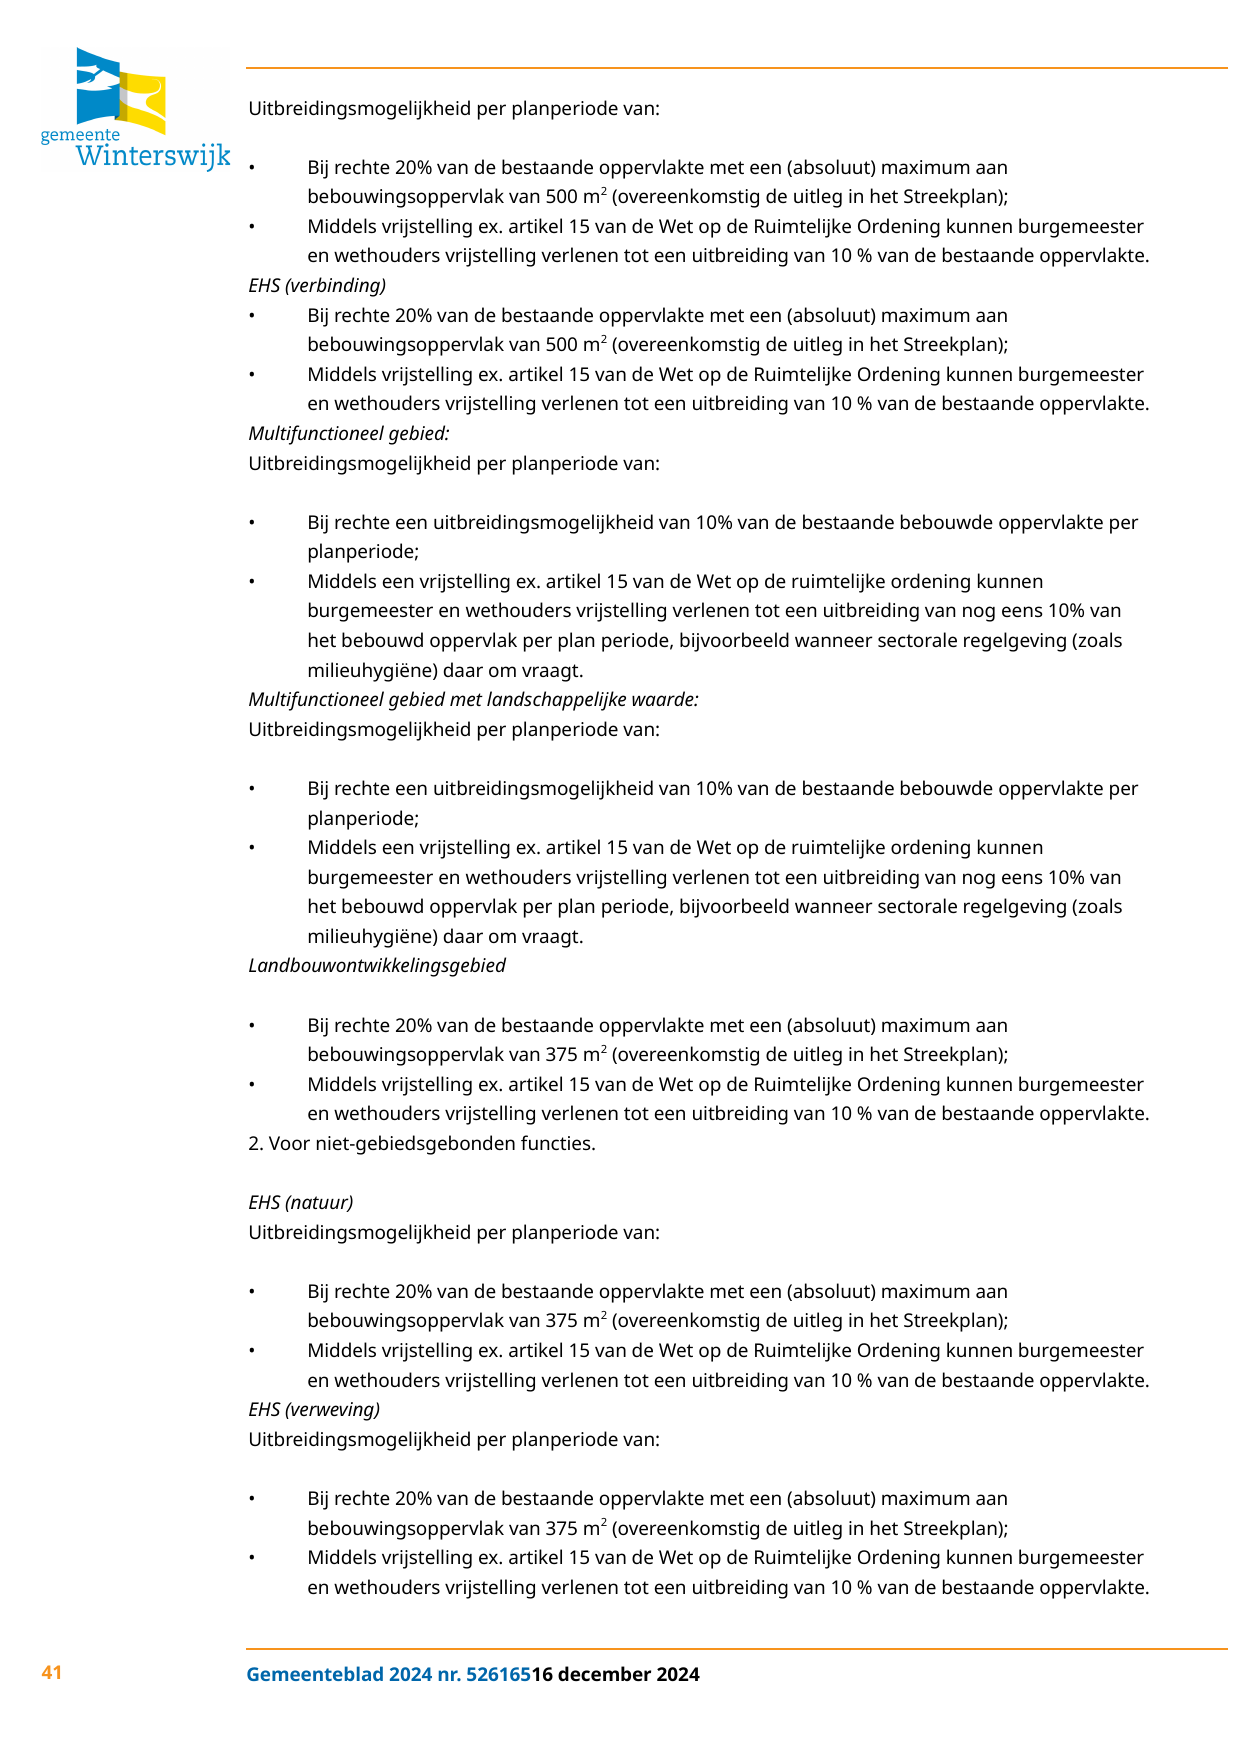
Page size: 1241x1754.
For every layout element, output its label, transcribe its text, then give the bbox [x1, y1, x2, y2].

list Bij rechte 20% van de bestaande oppervlakte met een (absoluut) maximum aan bebouwingsoppervlak van 500 m2 (overeenkomstig de uitleg in het Streekplan); [248, 154, 1152, 209]
list Bij rechte 20% van de bestaande oppervlakte met een (absoluut) maximum aan bebouwingsoppervlak van 375 m2 (overeenkomstig de uitleg in het Streekplan); [248, 1485, 1152, 1541]
list Bij rechte een uitbreidingsmogelijkheid van 10% van de bestaande bebouwde oppervlakte per planperiode; [248, 509, 1152, 564]
list Bij rechte 20% van de bestaande oppervlakte met een (absoluut) maximum aan bebouwingsoppervlak van 500 m2 (overeenkomstig de uitleg in het Streekplan); [248, 302, 1152, 357]
list Middels een vrijstelling ex. artikel 15 van de Wet op de ruimtelijke ordening kunnen burgemeester en wethouders vrijstelling verlenen tot een uitbreiding van nog eens 10% van het bebouwd oppervlak per plan periode, bijvoorbeeld wanneer sectorale regelgeving (zoals milieuhygiëne) daar om vraagt. [248, 834, 1152, 949]
list Middels vrijstelling ex. artikel 15 van de Wet op de Ruimtelijke Ordening kunnen burgemeester en wethouders vrijstelling verlenen tot een uitbreiding van 10 % van de bestaande oppervlakte. [248, 1544, 1152, 1600]
list Middels een vrijstelling ex. artikel 15 van de Wet op de ruimtelijke ordening kunnen burgemeester en wethouders vrijstelling verlenen tot een uitbreiding van nog eens 10% van het bebouwd oppervlak per plan periode, bijvoorbeeld wanneer sectorale regelgeving (zoals milieuhygiëne) daar om vraagt. [248, 568, 1152, 683]
list Middels vrijstelling ex. artikel 15 van de Wet op de Ruimtelijke Ordening kunnen burgemeester en wethouders vrijstelling verlenen tot een uitbreiding van 10 % van de bestaande oppervlakte. [248, 213, 1152, 268]
list Bij rechte een uitbreidingsmogelijkheid van 10% van de bestaande bebouwde oppervlakte per planperiode; [248, 775, 1152, 831]
text Multifunctioneel gebied met landschappelijke waarde: [248, 686, 1152, 712]
text Uitbreidingsmogelijkheid per planperiode van: [248, 1426, 1152, 1452]
text Landbouwontwikkelingsgebied [248, 953, 1152, 978]
text EHS (natuur) [248, 1189, 1152, 1215]
text Uitbreidingsmogelijkheid per planperiode van: [248, 1219, 1152, 1245]
text Uitbreidingsmogelijkheid per planperiode van: [248, 95, 1152, 121]
list Middels vrijstelling ex. artikel 15 van de Wet op de Ruimtelijke Ordening kunnen burgemeester en wethouders vrijstelling verlenen tot een uitbreiding van 10 % van de bestaande oppervlakte. [248, 1071, 1152, 1126]
text Uitbreidingsmogelijkheid per planperiode van: [248, 450, 1152, 476]
text EHS (verbinding) [248, 272, 1152, 298]
list Bij rechte 20% van de bestaande oppervlakte met een (absoluut) maximum aan bebouwingsoppervlak van 375 m2 (overeenkomstig de uitleg in het Streekplan); [248, 1012, 1152, 1067]
text Uitbreidingsmogelijkheid per planperiode van: [248, 716, 1152, 742]
picture [41, 47, 231, 172]
text EHS (verweving) [248, 1396, 1152, 1422]
list Middels vrijstelling ex. artikel 15 van de Wet op de Ruimtelijke Ordening kunnen burgemeester en wethouders vrijstelling verlenen tot een uitbreiding van 10 % van de bestaande oppervlakte. [248, 1337, 1152, 1393]
list Bij rechte 20% van de bestaande oppervlakte met een (absoluut) maximum aan bebouwingsoppervlak van 375 m2 (overeenkomstig de uitleg in het Streekplan); [248, 1278, 1152, 1333]
list Middels vrijstelling ex. artikel 15 van de Wet op de Ruimtelijke Ordening kunnen burgemeester en wethouders vrijstelling verlenen tot een uitbreiding van 10 % van de bestaande oppervlakte. [248, 361, 1152, 416]
text Multifunctioneel gebied: [248, 420, 1152, 446]
picture [225, 153, 231, 162]
text 2. Voor niet-gebiedsgebonden functies. [248, 1130, 1152, 1156]
